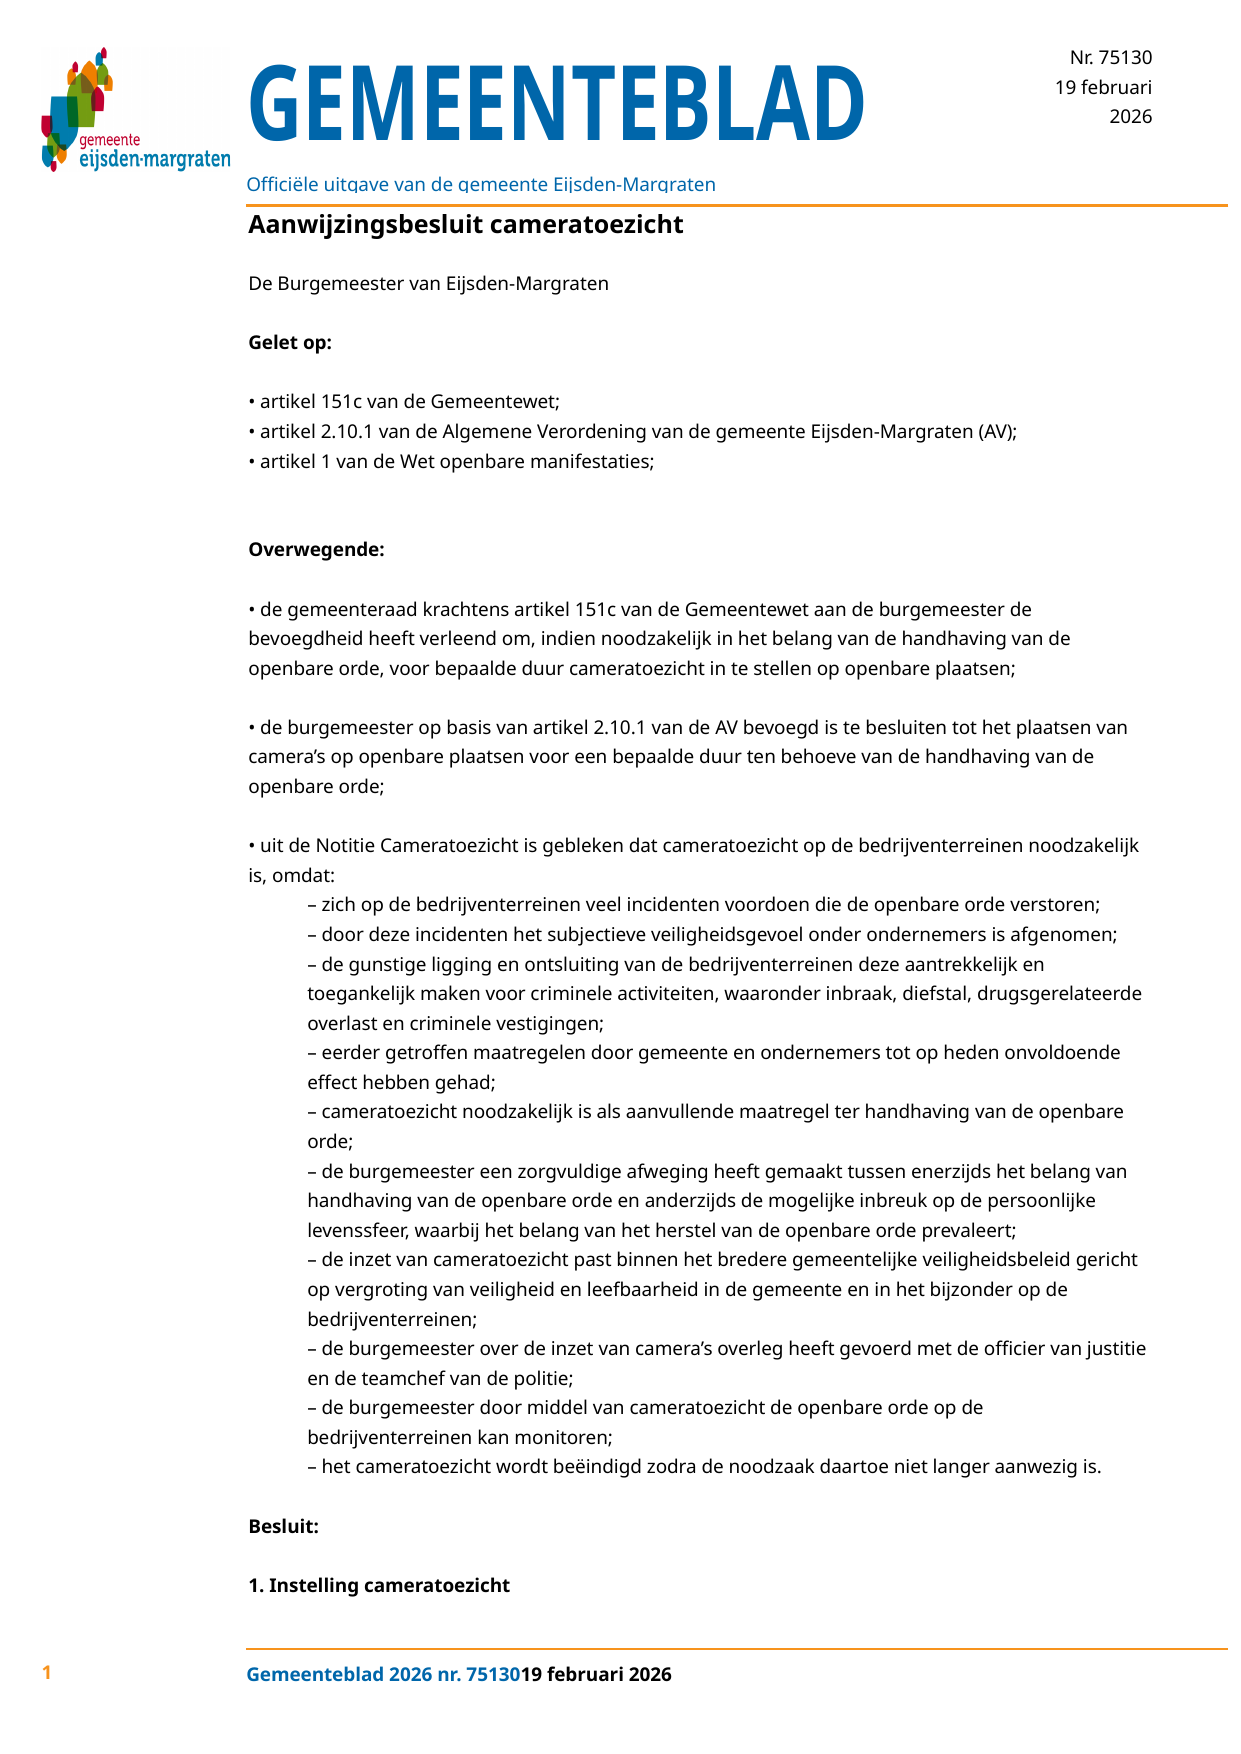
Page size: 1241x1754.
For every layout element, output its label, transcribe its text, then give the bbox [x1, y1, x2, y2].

list – de burgemeester over de inzet van camera’s overleg heeft gevoerd met de officier van justitie en de teamchef van de politie; [248, 1335, 1152, 1391]
text • artikel 151c van de Gemeentewet; [248, 389, 1152, 414]
list – de inzet van cameratoezicht past binnen het bredere gemeentelijke veiligheidsbeleid gericht op vergroting van veiligheid en leefbaarheid in de gemeente en in het bijzonder op de bedrijventerreinen; [248, 1247, 1152, 1331]
picture [41, 47, 231, 172]
list – door deze incidenten het subjectieve veiligheidsgevoel onder ondernemers is afgenomen; [248, 921, 1152, 947]
text Besluit: [248, 1513, 1152, 1538]
text • artikel 1 van de Wet openbare manifestaties; [248, 448, 1152, 473]
text 1. Instelling cameratoezicht [248, 1572, 1152, 1598]
list – de gunstige ligging en ontsluiting van de bedrijventerreinen deze aantrekkelijk en toegankelijk maken voor criminele activiteiten, waaronder inbraak, diefstal, drugsgerelateerde overlast en criminele vestigingen; [248, 951, 1152, 1036]
text • de gemeenteraad krachtens artikel 151c van de Gemeentewet aan de burgemeester de bevoegdheid heeft verleend om, indien noodzakelijk in het belang van de handhaving van de openbare orde, voor bepaalde duur cameratoezicht in te stellen op openbare plaatsen; [248, 596, 1152, 681]
text • uit de Notitie Cameratoezicht is gebleken dat cameratoezicht op de bedrijventerreinen noodzakelijk is, omdat: [248, 832, 1152, 888]
list – de burgemeester een zorgvuldige afweging heeft gemaakt tussen enerzijds het belang van handhaving van de openbare orde en anderzijds de mogelijke inbreuk op de persoonlijke levenssfeer, waarbij het belang van het herstel van de openbare orde prevaleert; [248, 1158, 1152, 1243]
text • artikel 2.10.1 van de Algemene Verordening van de gemeente Eijsden-Margraten (AV); [248, 418, 1152, 444]
list – de burgemeester door middel van cameratoezicht de openbare orde op de bedrijventerreinen kan monitoren; [248, 1394, 1152, 1450]
text Overwegende: [248, 537, 1152, 562]
list – eerder getroffen maatregelen door gemeente en ondernemers tot op heden onvoldoende effect hebben gehad; [248, 1039, 1152, 1095]
list – het cameratoezicht wordt beëindigd zodra de noodzaak daartoe niet langer aanwezig is. [248, 1454, 1152, 1479]
text Aanwijzingsbesluit cameratoezicht [248, 207, 1152, 241]
list – zich op de bedrijventerreinen veel incidenten voordoen die de openbare orde verstoren; [248, 892, 1152, 917]
text • de burgemeester op basis van artikel 2.10.1 van de AV bevoegd is te besluiten tot het plaatsen van camera’s op openbare plaatsen voor een bepaalde duur ten behoeve van de handhaving van de openbare orde; [248, 714, 1152, 799]
text De Burgemeester van Eijsden-Margraten [248, 270, 1152, 296]
list – cameratoezicht noodzakelijk is als aanvullende maatregel ter handhaving van de openbare orde; [248, 1099, 1152, 1154]
text Gelet op: [248, 329, 1152, 355]
